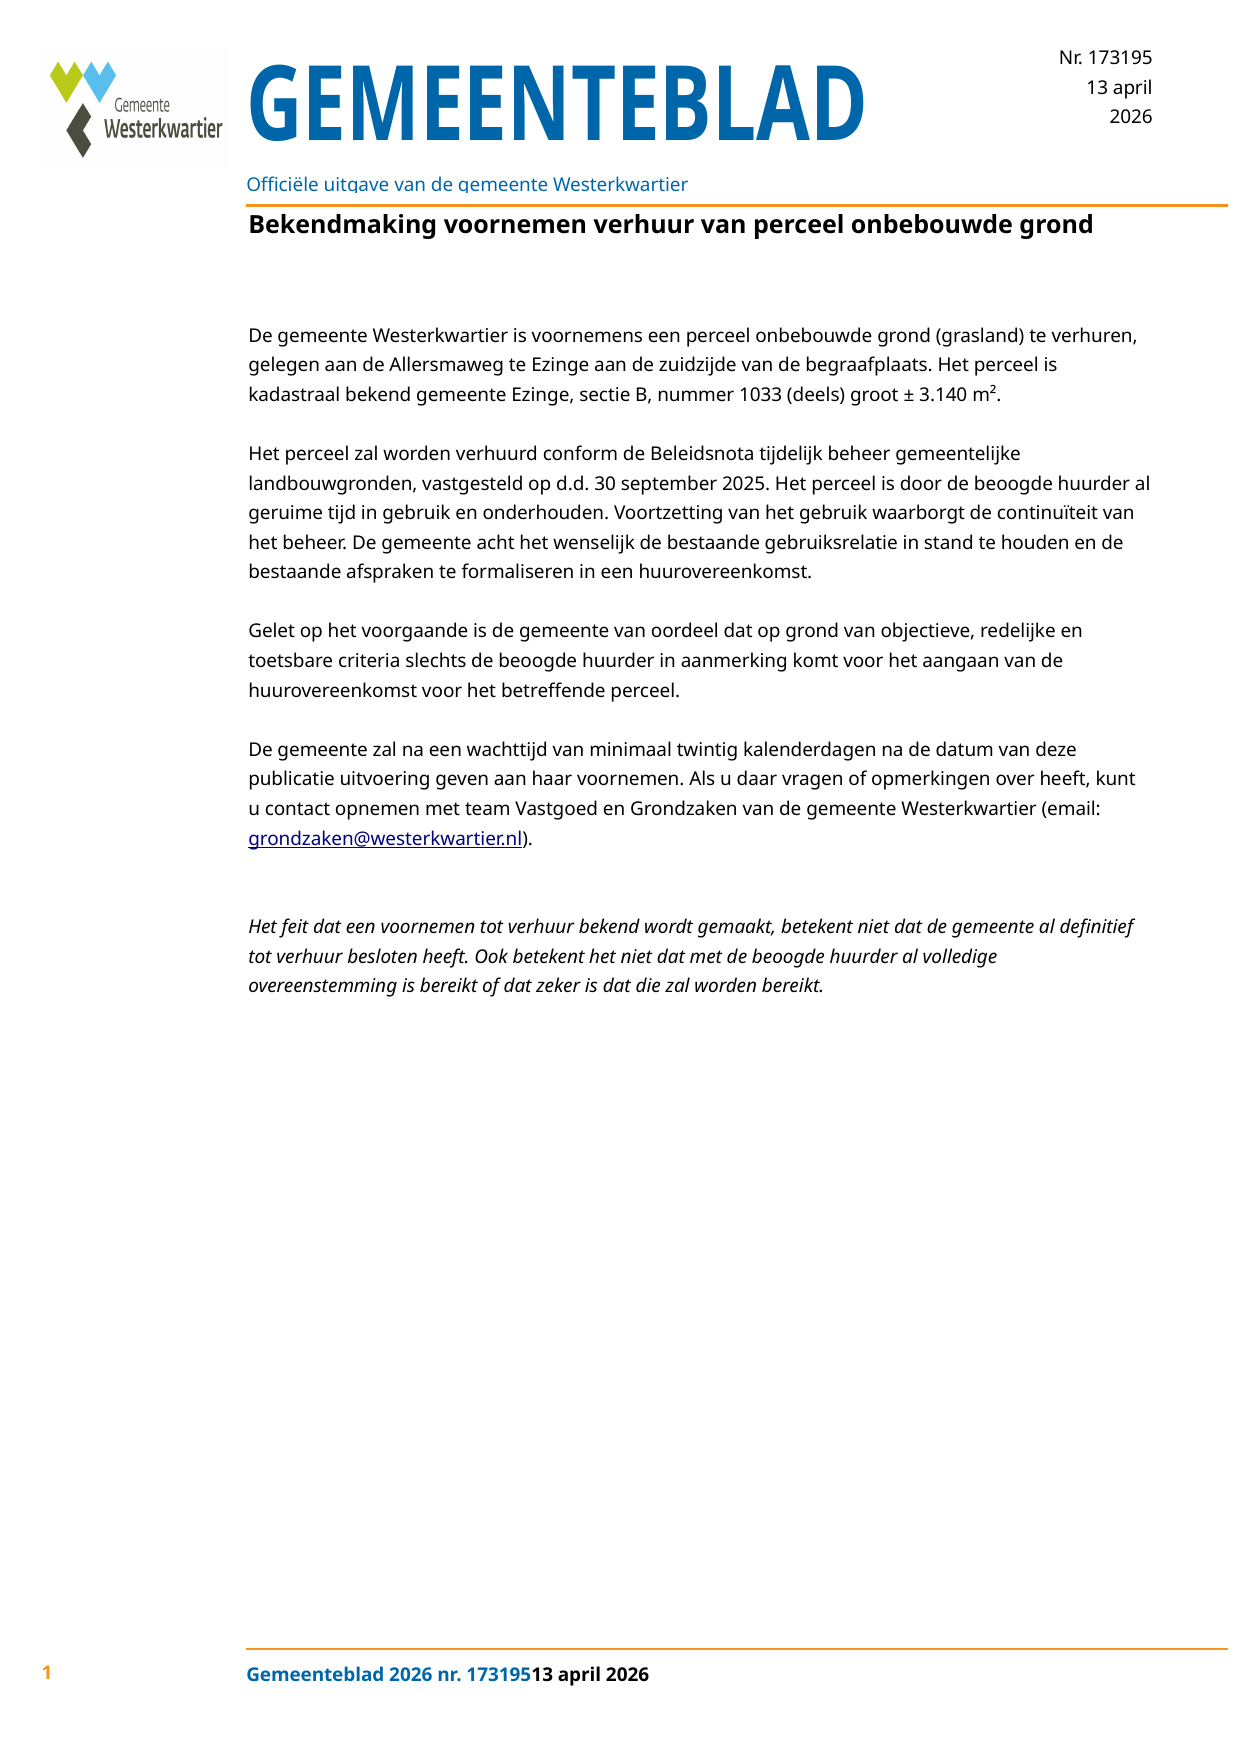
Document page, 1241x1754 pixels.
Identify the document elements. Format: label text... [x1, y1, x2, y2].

text Bekendmaking voornemen verhuur van perceel onbebouwde grond [248, 207, 1152, 241]
text Het feit dat een voornemen tot verhuur bekend wordt gemaakt, betekent niet dat de gemeente al definitief tot verhuur besloten heeft. Ook betekent het niet dat met de beoogde huurder al volledige overeenstemming is bereikt of dat zeker is dat die zal worden bereikt. [248, 913, 1152, 998]
text Het perceel zal worden verhuurd conform de Beleidsnota tijdelijk beheer gemeentelijke landbouwgronden, vastgesteld op d.d. 30 september 2025. Het perceel is door de beoogde huurder al geruime tijd in gebruik en onderhouden. Voortzetting van het gebruik waarborgt de continuïteit van het beheer. De gemeente acht het wenselijk de bestaande gebruiksrelatie in stand te houden en de bestaande afspraken te formaliseren in een huurovereenkomst. [248, 440, 1152, 584]
text De gemeente Westerkwartier is voornemens een perceel onbebouwde grond (grasland) te verhuren, gelegen aan de Allersmaweg te Ezinge aan de zuidzijde van de begraafplaats. Het perceel is kadastraal bekend gemeente Ezinge, sectie B, nummer 1033 (deels) groot ± 3.140 m². [248, 322, 1152, 407]
text De gemeente zal na een wachttijd van minimaal twintig kalenderdagen na de datum van deze publicatie uitvoering geven aan haar voornemen. Als u daar vragen of opmerkingen over heeft, kunt u contact opnemen met team Vastgoed en Grondzaken van de gemeente Westerkwartier (email: grondzaken@westerkwartier.nl). [248, 736, 1152, 850]
text Gelet op het voorgaande is de gemeente van oordeel dat op grond van objectieve, redelijke en toetsbare criteria slechts de beoogde huurder in aanmerking komt voor het aangaan van de huurovereenkomst voor het betreffende perceel. [248, 618, 1152, 702]
picture [41, 47, 231, 172]
